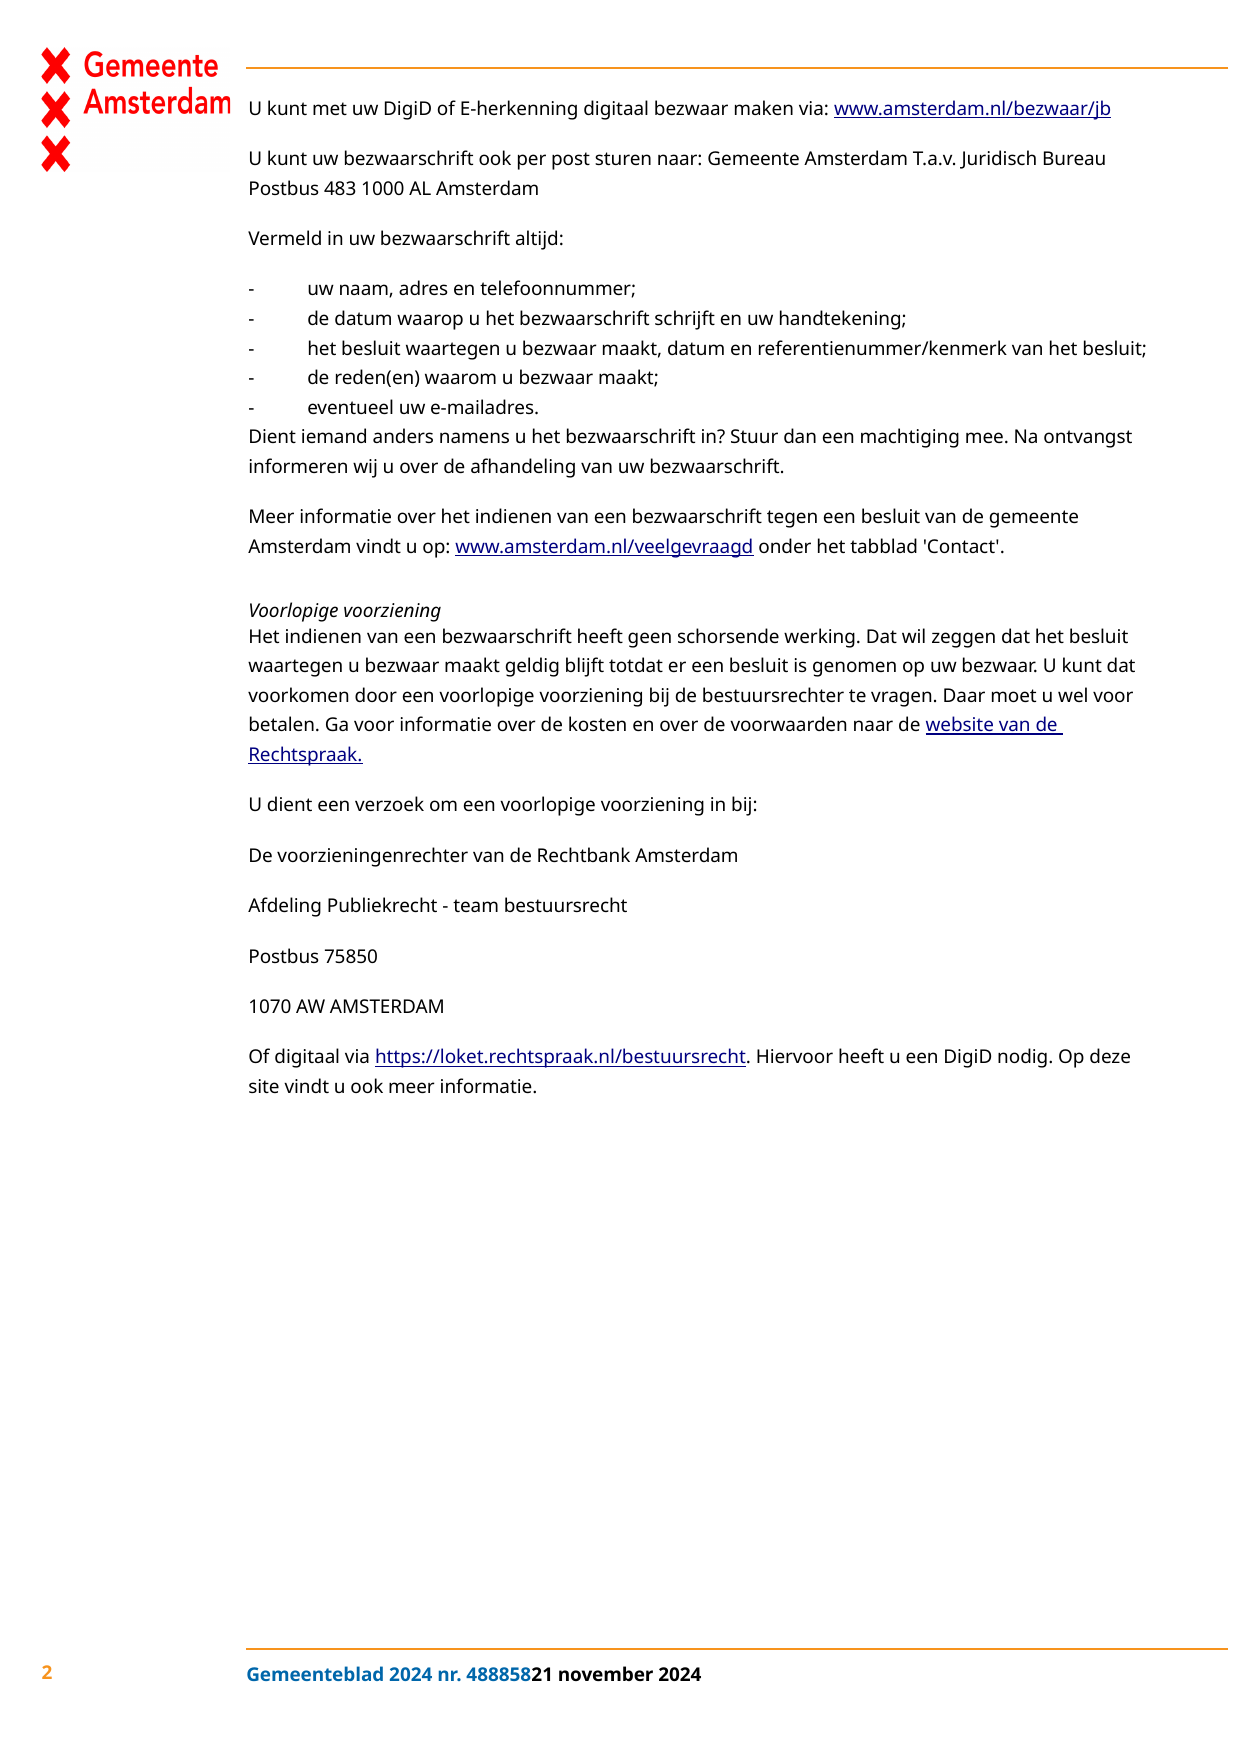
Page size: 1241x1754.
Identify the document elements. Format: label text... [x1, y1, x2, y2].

list uw naam, adres en telefoonnummer; [248, 276, 1152, 301]
text Postbus 75850 [248, 943, 1152, 968]
text Dient iemand anders namens u het bezwaarschrift in? Stuur dan een machtiging mee. Na ontvangst informeren wij u over de afhandeling van uw bezwaarschrift. [248, 423, 1152, 479]
list de reden(en) waarom u bezwaar maakt; [248, 364, 1152, 390]
text Of digitaal via https://loket.rechtspraak.nl/bestuursrecht. Hiervoor heeft u een DigiD nodig. Op deze site vindt u ook meer informatie. [248, 1044, 1152, 1099]
text Meer informatie over het indienen van een bezwaarschrift tegen een besluit van de gemeente Amsterdam vindt u op: www.amsterdam.nl/veelgevraagd onder het tabblad 'Contact'. [248, 503, 1152, 559]
text Vermeld in uw bezwaarschrift altijd: [248, 225, 1152, 251]
text Voorlopige voorziening [248, 597, 1152, 623]
text U kunt uw bezwaarschrift ook per post sturen naar: Gemeente Amsterdam T.a.v. Juridisch Bureau Postbus 483 1000 AL Amsterdam [248, 145, 1152, 201]
text De voorzieningenrechter van de Rechtbank Amsterdam [248, 842, 1152, 868]
list de datum waarop u het bezwaarschrift schrijft en uw handtekening; [248, 305, 1152, 331]
list eventueel uw e-mailadres. [248, 394, 1152, 420]
text Het indienen van een bezwaarschrift heeft geen schorsende werking. Dat wil zeggen dat het besluit waartegen u bezwaar maakt geldig blijft totdat er een besluit is genomen op uw bezwaar. U kunt dat voorkomen door een voorlopige voorziening bij de bestuursrechter te vragen. Daar moet u wel voor betalen. Ga voor informatie over de kosten en over de voorwaarden naar de website van de Rechtspraak. [248, 623, 1152, 767]
picture [41, 47, 231, 172]
list het besluit waartegen u bezwaar maakt, datum en referentienummer/kenmerk van het besluit; [248, 335, 1152, 361]
text Afdeling Publiekrecht - team bestuursrecht [248, 892, 1152, 918]
text U dient een verzoek om een voorlopige voorziening in bij: [248, 792, 1152, 817]
text 1070 AW AMSTERDAM [248, 993, 1152, 1019]
text U kunt met uw DigiD of E-herkenning digitaal bezwaar maken via: www.amsterdam.nl/bezwaar/jb [248, 95, 1152, 121]
